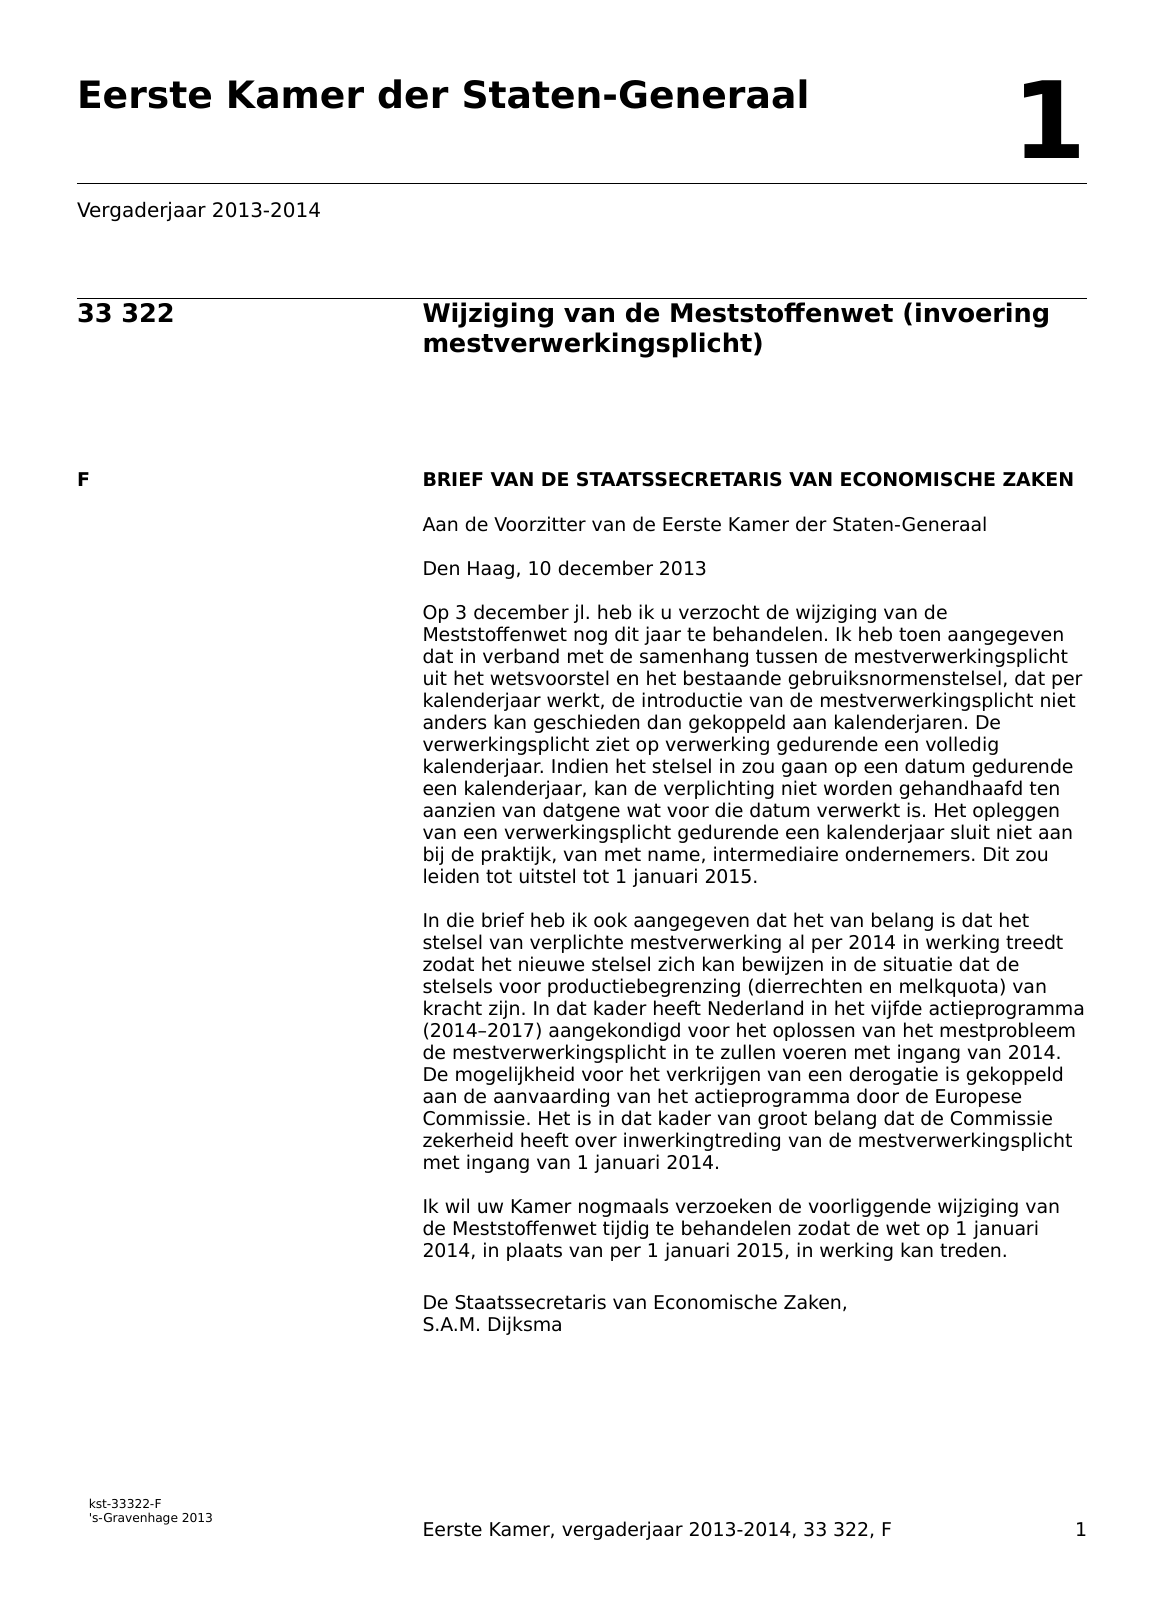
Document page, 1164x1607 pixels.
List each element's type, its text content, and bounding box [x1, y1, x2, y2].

table_cell Vergaderjaar 2013-2014 [77, 184, 1087, 298]
subtitle 33 322 Wijziging van de Meststoffenwet (invoering mestverwerkingsplicht) [77, 299, 1087, 358]
subtitle F BRIEF VAN DE STAATSSECRETARIS VAN ECONOMISCHE ZAKEN [77, 469, 1087, 491]
table_header 1 [886, 59, 1087, 183]
text 's-Gravenhage 2013 [88, 1511, 323, 1525]
text In die brief heb ik ook aangegeven dat het van belang is dat het stelsel van verplichte mestverwerking al per 2014 in werking treedt zodat het nieuwe stelsel zich kan bewijzen in de situatie dat de stelsels voor productiebegrenzing (dierrechten en melkquota) van kracht zijn. In dat kader heeft Nederland in het vijfde actieprogramma (2014–2017) aangekondigd voor het oplossen van het mestprobleem de mestverwerkingsplicht in te zullen voeren met ingang van 2014. De mogelijkheid voor het verkrijgen van een derogatie is gekoppeld aan de aanvaarding van het actieprogramma door de Europese Commissie. Het is in dat kader van groot belang dat de Commissie zekerheid heeft over inwerkingtreding van de mestverwerkingsplicht met ingang van 1 januari 2014. [422, 910, 1087, 1173]
text Ik wil uw Kamer nogmaals verzoeken de voorliggende wijziging van de Meststoffenwet tijdig te behandelen zodat de wet op 1 januari 2014, in plaats van per 1 januari 2015, in werking kan treden. [422, 1196, 1087, 1262]
text De Staatssecretaris van Economische Zaken, S.A.M. Dijksma [422, 1292, 1087, 1336]
table_header Eerste Kamer der Staten-Generaal [77, 59, 886, 183]
text Op 3 december jl. heb ik u verzocht de wijziging van de Meststoffenwet nog dit jaar te behandelen. Ik heb toen aangegeven dat in verband met de samenhang tussen de mestverwerkingsplicht uit het wetsvoorstel en het bestaande gebruiksnormenstelsel, dat per kalenderjaar werkt, de introductie van de mestverwerkingsplicht niet anders kan geschieden dan gekoppeld aan kalenderjaren. De verwerkingsplicht ziet op verwerking gedurende een volledig kalenderjaar. Indien het stelsel in zou gaan op een datum gedurende een kalenderjaar, kan de verplichting niet worden gehandhaafd ten aanzien van datgene wat voor die datum verwerkt is. Het opleggen van een verwerkingsplicht gedurende een kalenderjaar sluit niet aan bij de praktijk, van met name, intermediaire ondernemers. Dit zou leiden tot uitstel tot 1 januari 2015. [422, 602, 1087, 888]
text Den Haag, 10 december 2013 [422, 558, 1087, 580]
text kst-33322-F [88, 1497, 323, 1511]
text Aan de Voorzitter van de Eerste Kamer der Staten-Generaal [422, 513, 1087, 536]
